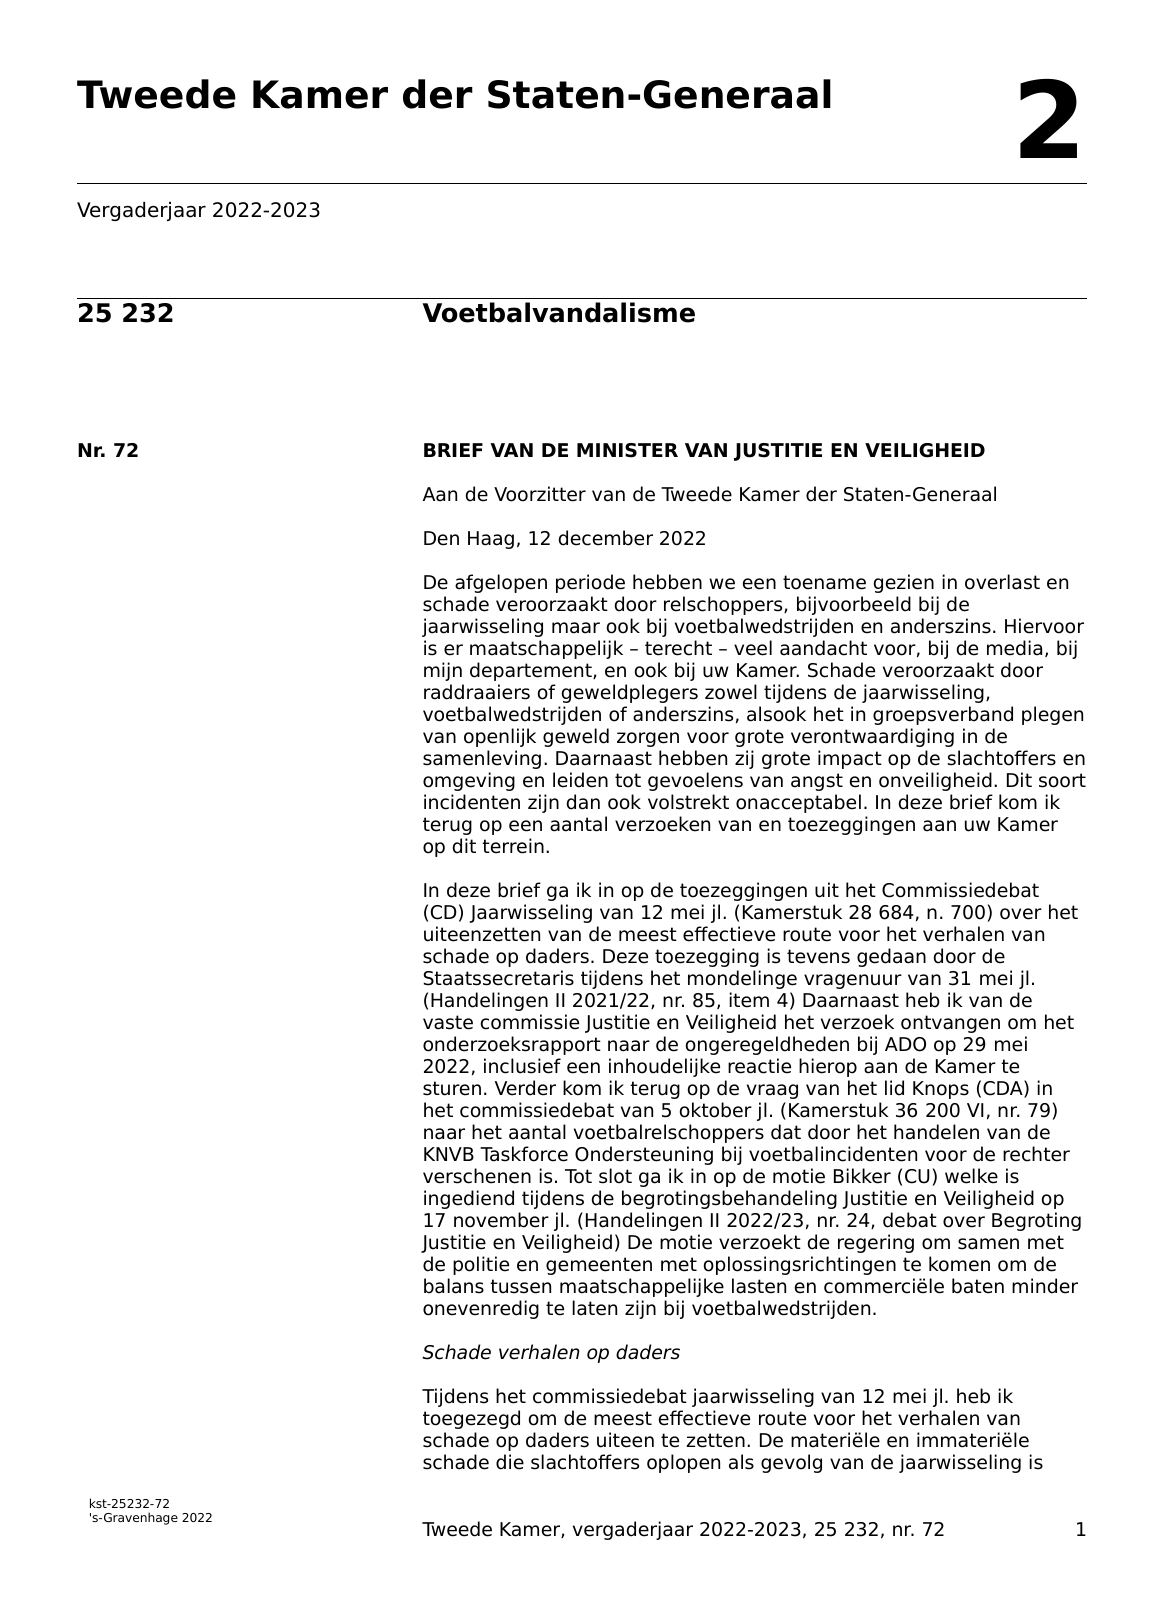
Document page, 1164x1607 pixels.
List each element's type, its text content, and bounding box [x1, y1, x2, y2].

table_header Tweede Kamer der Staten-Generaal [77, 59, 886, 183]
text kst-25232-72 [88, 1497, 323, 1511]
table_header 2 [886, 59, 1087, 183]
text 's-Gravenhage 2022 [88, 1511, 323, 1525]
table_cell Vergaderjaar 2022-2023 [77, 184, 1087, 298]
subtitle 25 232 Voetbalvandalisme [77, 299, 1087, 329]
text De afgelopen periode hebben we een toename gezien in overlast en schade veroorzaakt door relschoppers, bijvoorbeeld bij de jaarwisseling maar ook bij voetbalwedstrijden en anderszins. Hiervoor is er maatschappelijk – terecht – veel aandacht voor, bij de media, bij mijn departement, en ook bij uw Kamer. Schade veroorzaakt door raddraaiers of geweldplegers zowel tijdens de jaarwisseling, voetbalwedstrijden of anderszins, alsook het in groepsverband plegen van openlijk geweld zorgen voor grote verontwaardiging in de samenleving. Daarnaast hebben zij grote impact op de slachtoffers en omgeving en leiden tot gevoelens van angst en onveiligheid. Dit soort incidenten zijn dan ook volstrekt onacceptabel. In deze brief kom ik terug op een aantal verzoeken van en toezeggingen aan uw Kamer op dit terrein. [422, 572, 1087, 858]
text In deze brief ga ik in op de toezeggingen uit het Commissiedebat (CD) Jaarwisseling van 12 mei jl. (Kamerstuk 28 684, n. 700) over het uiteenzetten van de meest effectieve route voor het verhalen van schade op daders. Deze toezegging is tevens gedaan door de Staatssecretaris tijdens het mondelinge vragenuur van 31 mei jl. (Handelingen II 2021/22, nr. 85, item 4) Daarnaast heb ik van de vaste commissie Justitie en Veiligheid het verzoek ontvangen om het onderzoeksrapport naar de ongeregeldheden bij ADO op 29 mei 2022, inclusief een inhoudelijke reactie hierop aan de Kamer te sturen. Verder kom ik terug op de vraag van het lid Knops (CDA) in het commissiedebat van 5 oktober jl. (Kamerstuk 36 200 VI, nr. 79) naar het aantal voetbalrelschoppers dat door het handelen van de KNVB Taskforce Ondersteuning bij voetbalincidenten voor de rechter verschenen is. Tot slot ga ik in op de motie Bikker (CU) welke is ingediend tijdens de begrotingsbehandeling Justitie en Veiligheid op 17 november jl. (Handelingen II 2022/23, nr. 24, debat over Begroting Justitie en Veiligheid) De motie verzoekt de regering om samen met de politie en gemeenten met oplossingsrichtingen te komen om de balans tussen maatschappelijke lasten en commerciële baten minder onevenredig te laten zijn bij voetbalwedstrijden. [422, 880, 1087, 1320]
text Aan de Voorzitter van de Tweede Kamer der Staten-Generaal [422, 484, 1087, 506]
text Tijdens het commissiedebat jaarwisseling van 12 mei jl. heb ik toegezegd om de meest effectieve route voor het verhalen van schade op daders uiteen te zetten. De materiële en immateriële schade die slachtoffers oplopen als gevolg van de jaarwisseling is [422, 1386, 1087, 1474]
subtitle Nr. 72 BRIEF VAN DE MINISTER VAN JUSTITIE EN VEILIGHEID [77, 440, 1087, 462]
text Den Haag, 12 december 2022 [422, 528, 1087, 550]
subtitle Schade verhalen op daders [422, 1342, 1087, 1364]
